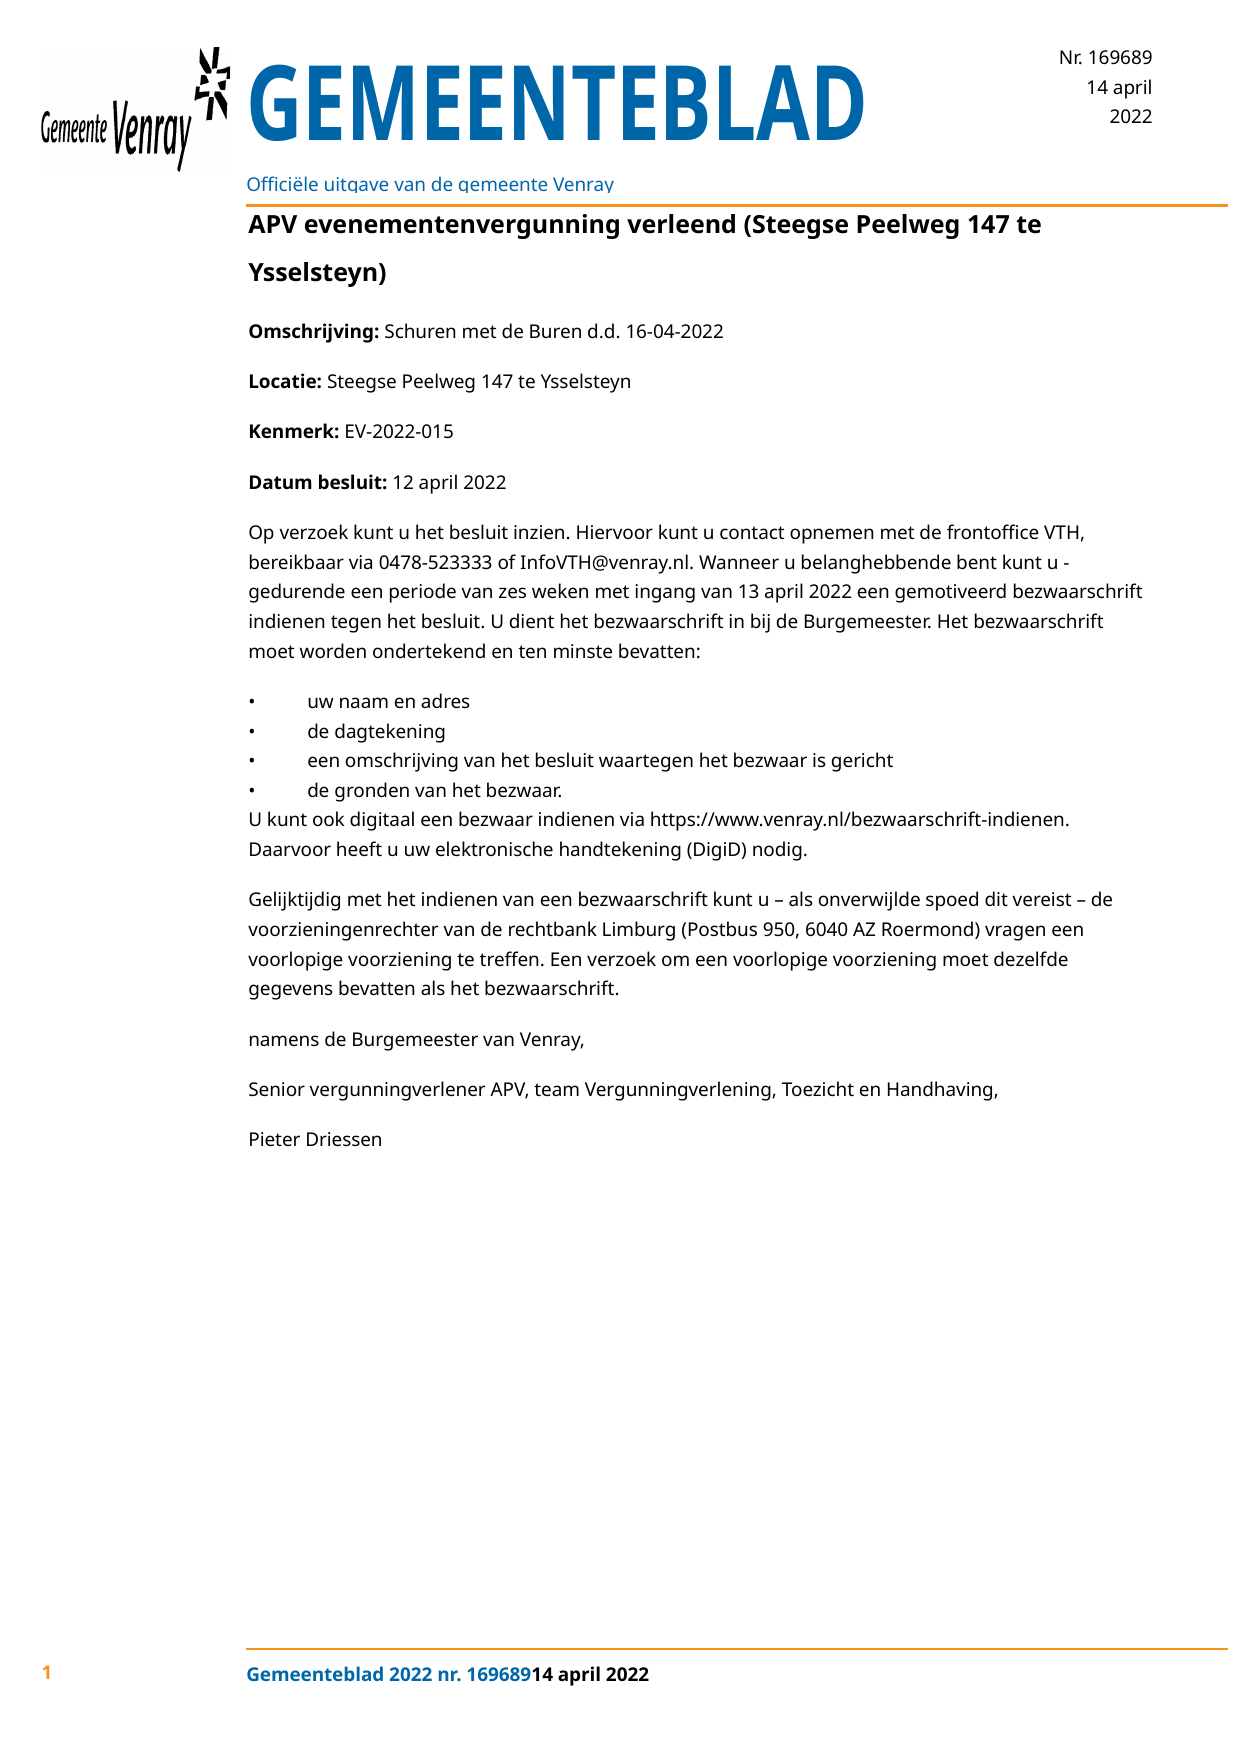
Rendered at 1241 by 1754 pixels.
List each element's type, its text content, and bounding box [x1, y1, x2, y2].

text Pieter Driessen [248, 1127, 1152, 1152]
list de dagtekening [248, 718, 1152, 744]
list de gronden van het bezwaar. [248, 777, 1152, 803]
text APV evenementenvergunning verleend (Steegse Peelweg 147 te Ysselsteyn) [248, 207, 1152, 288]
text Senior vergunningverlener APV, team Vergunningverlening, Toezicht en Handhaving, [248, 1076, 1152, 1102]
text Op verzoek kunt u het besluit inzien. Hiervoor kunt u contact opnemen met de frontoffice VTH, bereikbaar via 0478-523333 of InfoVTH@venray.nl. Wanneer u belanghebbende bent kunt u - gedurende een periode van zes weken met ingang van 13 april 2022 een gemotiveerd bezwaarschrift indienen tegen het besluit. U dient het bezwaarschrift in bij de Burgemeester. Het bezwaarschrift moet worden ondertekend en ten minste bevatten: [248, 519, 1152, 664]
text Kenmerk: EV-2022-015 [248, 419, 1152, 444]
text namens de Burgemeester van Venray, [248, 1026, 1152, 1052]
text Omschrijving: Schuren met de Buren d.d. 16-04-2022 [248, 318, 1152, 344]
list uw naam en adres [248, 688, 1152, 714]
text Gelijktijdig met het indienen van een bezwaarschrift kunt u – als onverwijlde spoed dit vereist – de voorzieningenrechter van de rechtbank Limburg (Postbus 950, 6040 AZ Roermond) vragen een voorlopige voorziening te treffen. Een verzoek om een voorlopige voorziening moet dezelfde gegevens bevatten als het bezwaarschrift. [248, 887, 1152, 1001]
text U kunt ook digitaal een bezwaar indienen via https://www.venray.nl/bezwaarschrift-indienen. Daarvoor heeft u uw elektronische handtekening (DigiD) nodig. [248, 807, 1152, 862]
list een omschrijving van het besluit waartegen het bezwaar is gericht [248, 747, 1152, 773]
text Locatie: Steegse Peelweg 147 te Ysselsteyn [248, 368, 1152, 394]
text Datum besluit: 12 april 2022 [248, 469, 1152, 495]
picture [41, 47, 231, 172]
